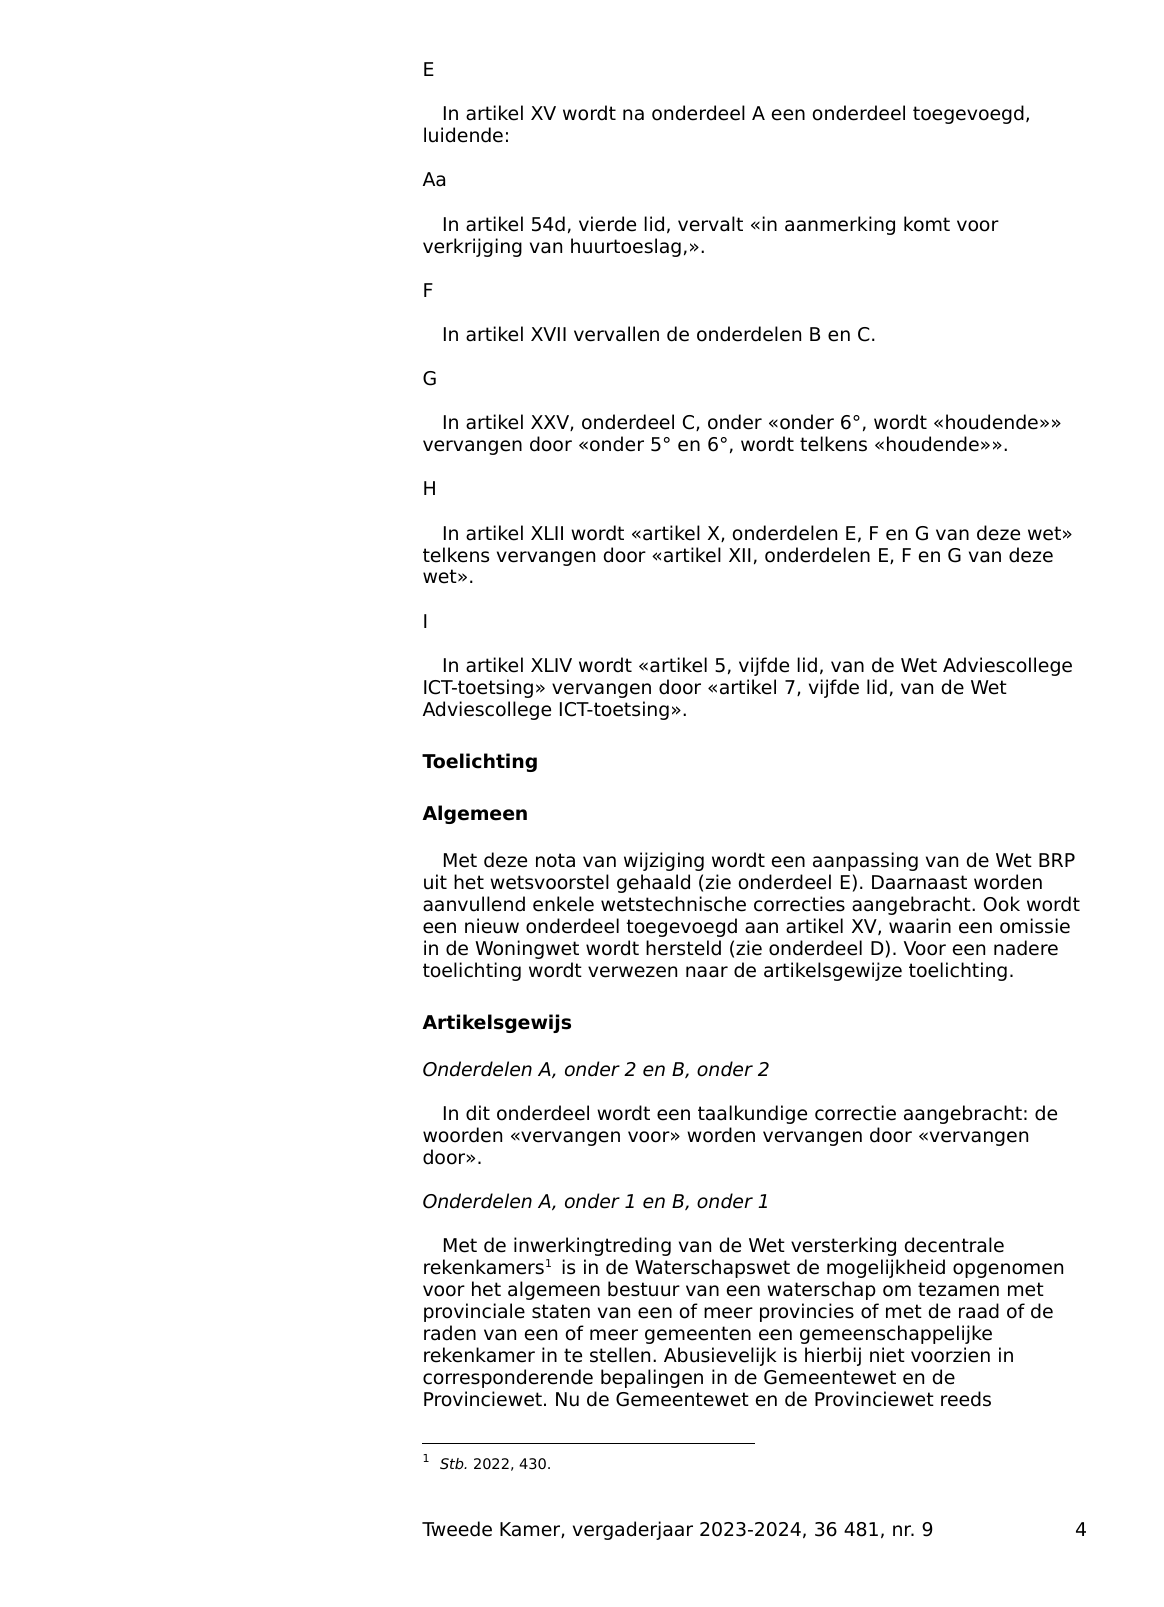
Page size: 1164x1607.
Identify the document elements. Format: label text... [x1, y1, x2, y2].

subtitle Algemeen [422, 803, 1087, 825]
subtitle I [422, 611, 1087, 633]
text In artikel XLIV wordt «artikel 5, vijfde lid, van de Wet Adviescollege ICT-toetsing» vervangen door «artikel 7, vijfde lid, van de Wet Adviescollege ICT-toetsing». [422, 655, 1087, 721]
subtitle Onderdelen A, onder 2 en B, onder 2 [422, 1058, 1087, 1081]
text Met de inwerkingtreding van de Wet versterking decentrale rekenkamers is in de Waterschapswet de mogelijkheid opgenomen voor het algemeen bestuur van een waterschap om tezamen met provinciale staten van een of meer provincies of met de raad of de raden van een of meer gemeenten een gemeenschappelijke rekenkamer in te stellen. Abusievelijk is hierbij niet voorzien in corresponderende bepalingen in de Gemeentewet en de Provinciewet. Nu de Gemeentewet en de Provinciewet reeds [422, 1235, 1087, 1411]
subtitle Artikelsgewijs [422, 1012, 1087, 1033]
subtitle Aa [422, 169, 1087, 191]
text In artikel XVII vervallen de onderdelen B en C. [422, 324, 1087, 346]
text Stb. 2022, 430. [422, 1452, 1087, 1474]
subtitle G [422, 368, 1087, 390]
subtitle F [422, 280, 1087, 302]
text In artikel XV wordt na onderdeel A een onderdeel toegevoegd, luidende: [422, 103, 1087, 147]
subtitle Toelichting [422, 751, 1087, 773]
subtitle H [422, 478, 1087, 500]
text In artikel 54d, vierde lid, vervalt «in aanmerking komt voor verkrijging van huurtoeslag,». [422, 213, 1087, 257]
subtitle E [422, 59, 1087, 81]
text Met deze nota van wijziging wordt een aanpassing van de Wet BRP uit het wetsvoorstel gehaald (zie onderdeel E). Daarnaast worden aanvullend enkele wetstechnische correcties aangebracht. Ook wordt een nieuw onderdeel toegevoegd aan artikel XV, waarin een omissie in de Woningwet wordt hersteld (zie onderdeel D). Voor een nadere toelichting wordt verwezen naar de artikelsgewijze toelichting. [422, 850, 1087, 982]
text In artikel XXV, onderdeel C, onder «onder 6°, wordt «houdende»» vervangen door «onder 5° en 6°, wordt telkens «houdende»». [422, 412, 1087, 456]
text In artikel XLII wordt «artikel X, onderdelen E, F en G van deze wet» telkens vervangen door «artikel XII, onderdelen E, F en G van deze wet». [422, 522, 1087, 588]
subtitle Onderdelen A, onder 1 en B, onder 1 [422, 1191, 1087, 1213]
text In dit onderdeel wordt een taalkundige correctie aangebracht: de woorden «vervangen voor» worden vervangen door «vervangen door». [422, 1103, 1087, 1169]
